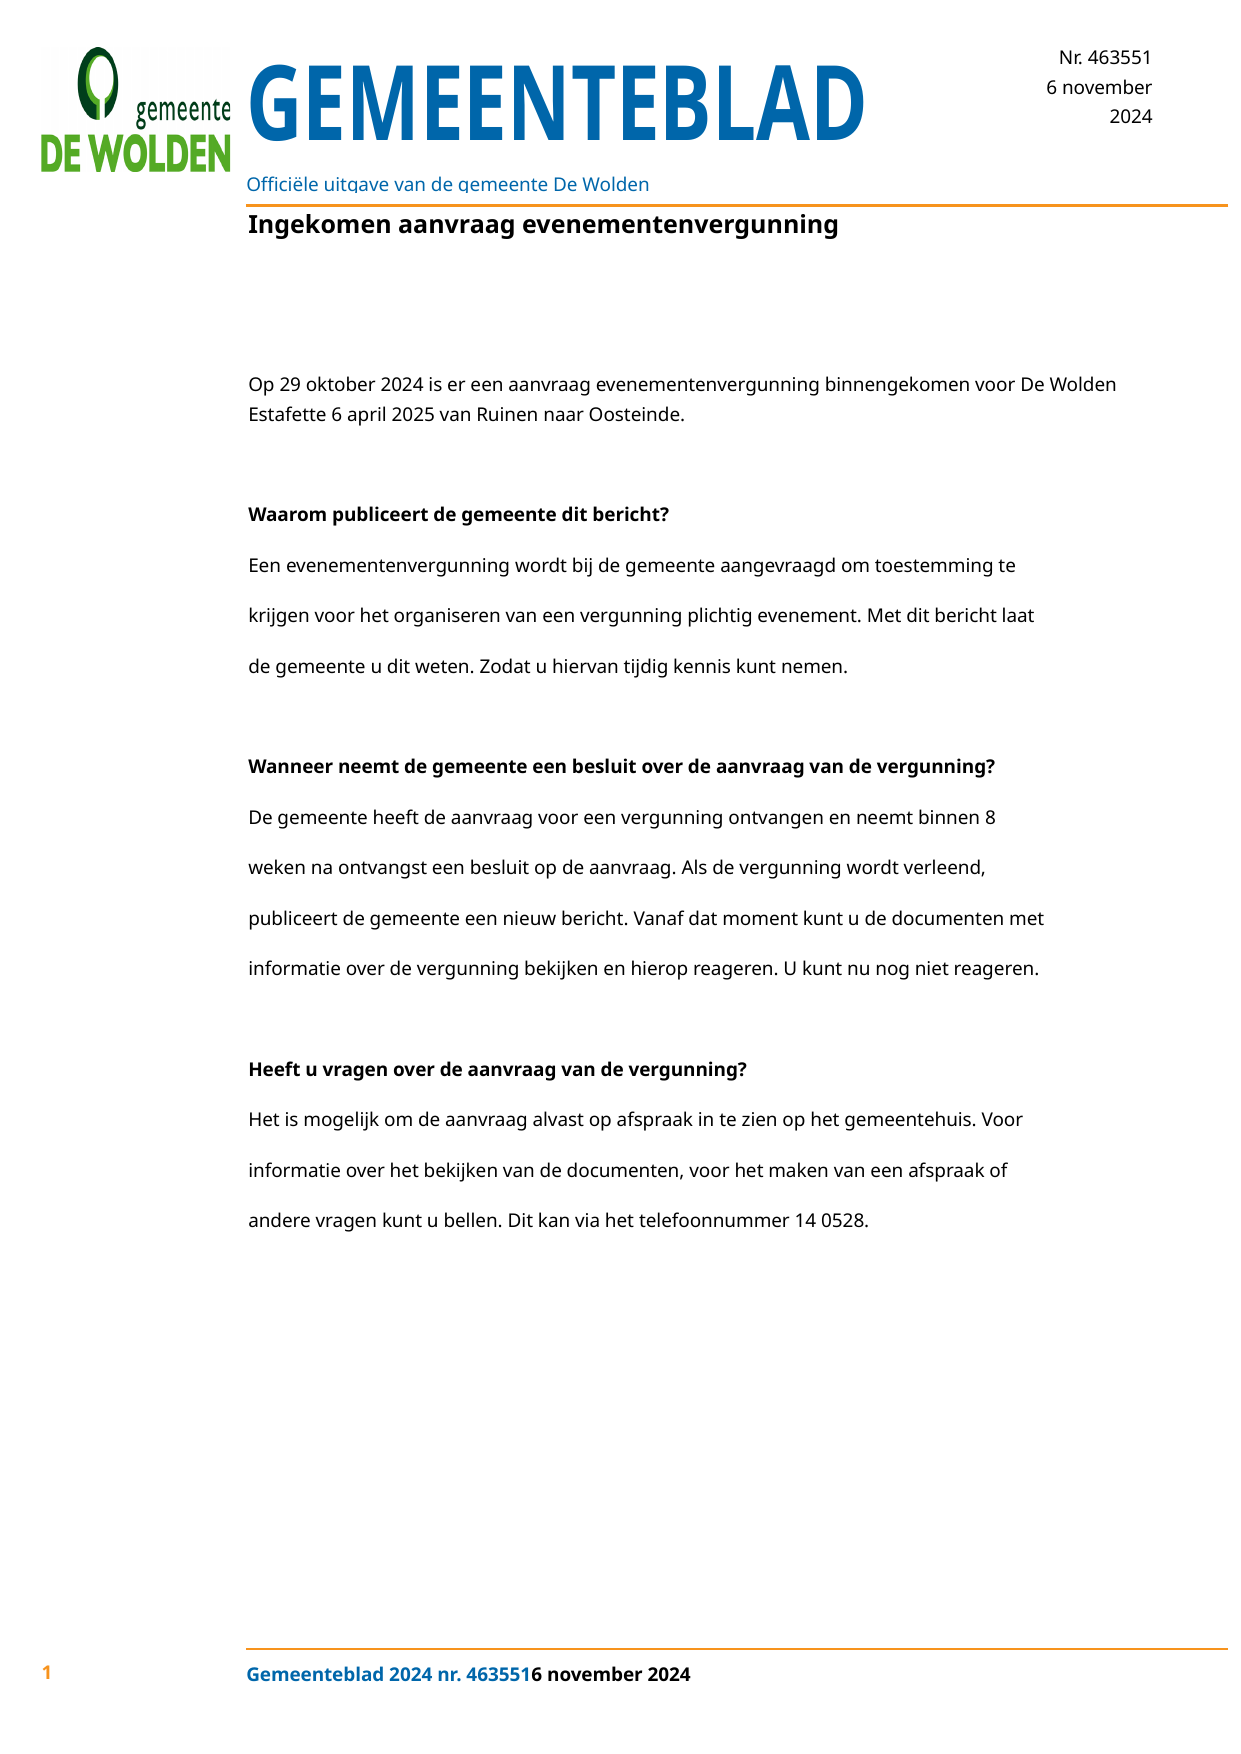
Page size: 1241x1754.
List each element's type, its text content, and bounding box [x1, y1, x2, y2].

text informatie over het bekijken van de documenten, voor het maken van een afspraak of [248, 1157, 1152, 1183]
text informatie over de vergunning bekijken en hierop reageren. U kunt nu nog niet reageren. [248, 955, 1152, 981]
text Ingekomen aanvraag evenementenvergunning [248, 207, 1152, 241]
text Het is mogelijk om de aanvraag alvast op afspraak in te zien op het gemeentehuis. Voor [248, 1107, 1152, 1132]
text andere vragen kunt u bellen. Dit kan via het telefoonnummer 14 0528. [248, 1207, 1152, 1233]
text weken na ontvangst een besluit op de aanvraag. Als de vergunning wordt verleend, [248, 854, 1152, 880]
text Wanneer neemt de gemeente een besluit over de aanvraag van de vergunning? [248, 754, 1152, 779]
text krijgen voor het organiseren van een vergunning plichtig evenement. Met dit bericht laat [248, 602, 1152, 628]
text Een evenementenvergunning wordt bij de gemeente aangevraagd om toestemming te [248, 552, 1152, 578]
text publiceert de gemeente een nieuw bericht. Vanaf dat moment kunt u de documenten met [248, 905, 1152, 931]
text Op 29 oktober 2024 is er een aanvraag evenementenvergunning binnengekomen voor De Wolden Estafette 6 april 2025 van Ruinen naar Oosteinde. [248, 371, 1152, 426]
text Waarom publiceert de gemeente dit bericht? [248, 502, 1152, 527]
text De gemeente heeft de aanvraag voor een vergunning ontvangen en neemt binnen 8 [248, 804, 1152, 830]
picture [41, 47, 231, 172]
text de gemeente u dit weten. Zodat u hiervan tijdig kennis kunt nemen. [248, 653, 1152, 678]
text Heeft u vragen over de aanvraag van de vergunning? [248, 1056, 1152, 1082]
